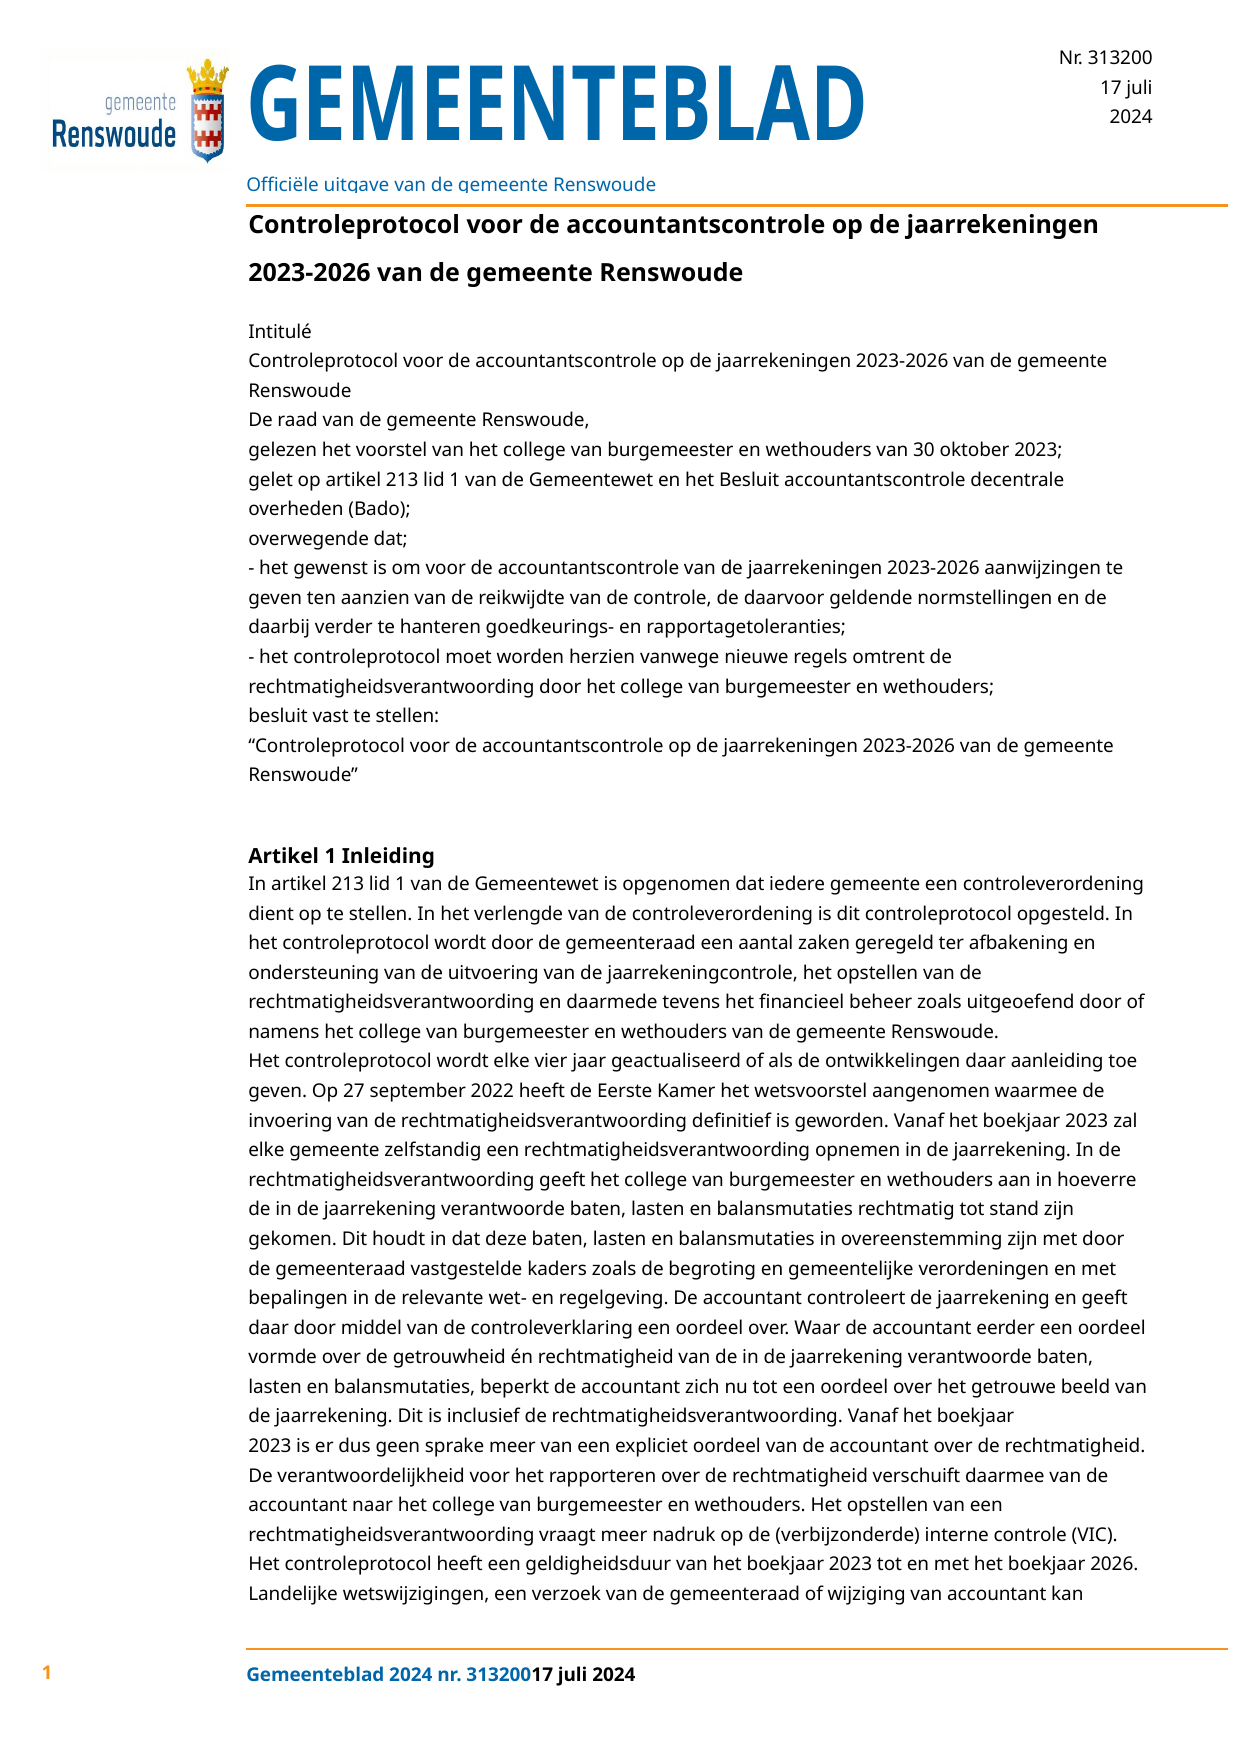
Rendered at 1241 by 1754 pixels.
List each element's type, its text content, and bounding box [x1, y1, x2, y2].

text - het controleprotocol moet worden herzien vanwege nieuwe regels omtrent de rechtmatigheidsverantwoording door het college van burgemeester en wethouders; [248, 643, 1152, 699]
text gelezen het voorstel van het college van burgemeester en wethouders van 30 oktober 2023; [248, 436, 1152, 462]
text Controleprotocol voor de accountantscontrole op de jaarrekeningen 2023-2026 van de gemeente Renswoude [248, 207, 1152, 288]
text besluit vast te stellen: [248, 702, 1152, 728]
text - het gewenst is om voor de accountantscontrole van de jaarrekeningen 2023-2026 aanwijzingen te geven ten aanzien van de reikwijdte van de controle, de daarvoor geldende normstellingen en de daarbij verder te hanteren goedkeurings- en rapportagetoleranties; [248, 554, 1152, 639]
text overwegende dat; [248, 525, 1152, 551]
text 2023 is er dus geen sprake meer van een expliciet oordeel van de accountant over de rechtmatigheid. De verantwoordelijkheid voor het rapporteren over de rechtmatigheid verschuift daarmee van de accountant naar het college van burgemeester en wethouders. Het opstellen van een rechtmatigheidsverantwoording vraagt meer nadruk op de (verbijzonderde) interne controle (VIC). [248, 1432, 1152, 1547]
text Intitulé [248, 318, 1152, 344]
text In artikel 213 lid 1 van de Gemeentewet is opgenomen dat iedere gemeente een controleverordening dient op te stellen. In het verlengde van de controleverordening is dit controleprotocol opgesteld. In het controleprotocol wordt door de gemeenteraad een aantal zaken geregeld ter afbakening en ondersteuning van de uitvoering van de jaarrekeningcontrole, het opstellen van de rechtmatigheidsverantwoording en daarmede tevens het financieel beheer zoals uitgeoefend door of namens het college van burgemeester en wethouders van de gemeente Renswoude. [248, 870, 1152, 1044]
text De raad van de gemeente Renswoude, [248, 407, 1152, 432]
text “Controleprotocol voor de accountantscontrole op de jaarrekeningen 2023-2026 van de gemeente Renswoude” [248, 732, 1152, 787]
picture [41, 47, 231, 172]
text Artikel 1 Inleiding [248, 842, 1152, 870]
text Het controleprotocol wordt elke vier jaar geactualiseerd of als de ontwikkelingen daar aanleiding toe geven. Op 27 september 2022 heeft de Eerste Kamer het wetsvoorstel aangenomen waarmee de invoering van de rechtmatigheidsverantwoording definitief is geworden. Vanaf het boekjaar 2023 zal elke gemeente zelfstandig een rechtmatigheidsverantwoording opnemen in de jaarrekening. In de rechtmatigheidsverantwoording geeft het college van burgemeester en wethouders aan in hoeverre de in de jaarrekening verantwoorde baten, lasten en balansmutaties rechtmatig tot stand zijn gekomen. Dit houdt in dat deze baten, lasten en balansmutaties in overeenstemming zijn met door de gemeenteraad vastgestelde kaders zoals de begroting en gemeentelijke verordeningen en met bepalingen in de relevante wet- en regelgeving. De accountant controleert de jaarrekening en geeft daar door middel van de controleverklaring een oordeel over. Waar de accountant eerder een oordeel vormde over de getrouwheid én rechtmatigheid van de in de jaarrekening verantwoorde baten, lasten en balansmutaties, beperkt de accountant zich nu tot een oordeel over het getrouwe beeld van de jaarrekening. Dit is inclusief de rechtmatigheidsverantwoording. Vanaf het boekjaar [248, 1048, 1152, 1428]
text Controleprotocol voor de accountantscontrole op de jaarrekeningen 2023-2026 van de gemeente Renswoude [248, 347, 1152, 403]
text Het controleprotocol heeft een geldigheidsduur van het boekjaar 2023 tot en met het boekjaar 2026. Landelijke wetswijzigingen, een verzoek van de gemeenteraad of wijziging van accountant kan [248, 1551, 1152, 1606]
text gelet op artikel 213 lid 1 van de Gemeentewet en het Besluit accountantscontrole decentrale overheden (Bado); [248, 466, 1152, 521]
